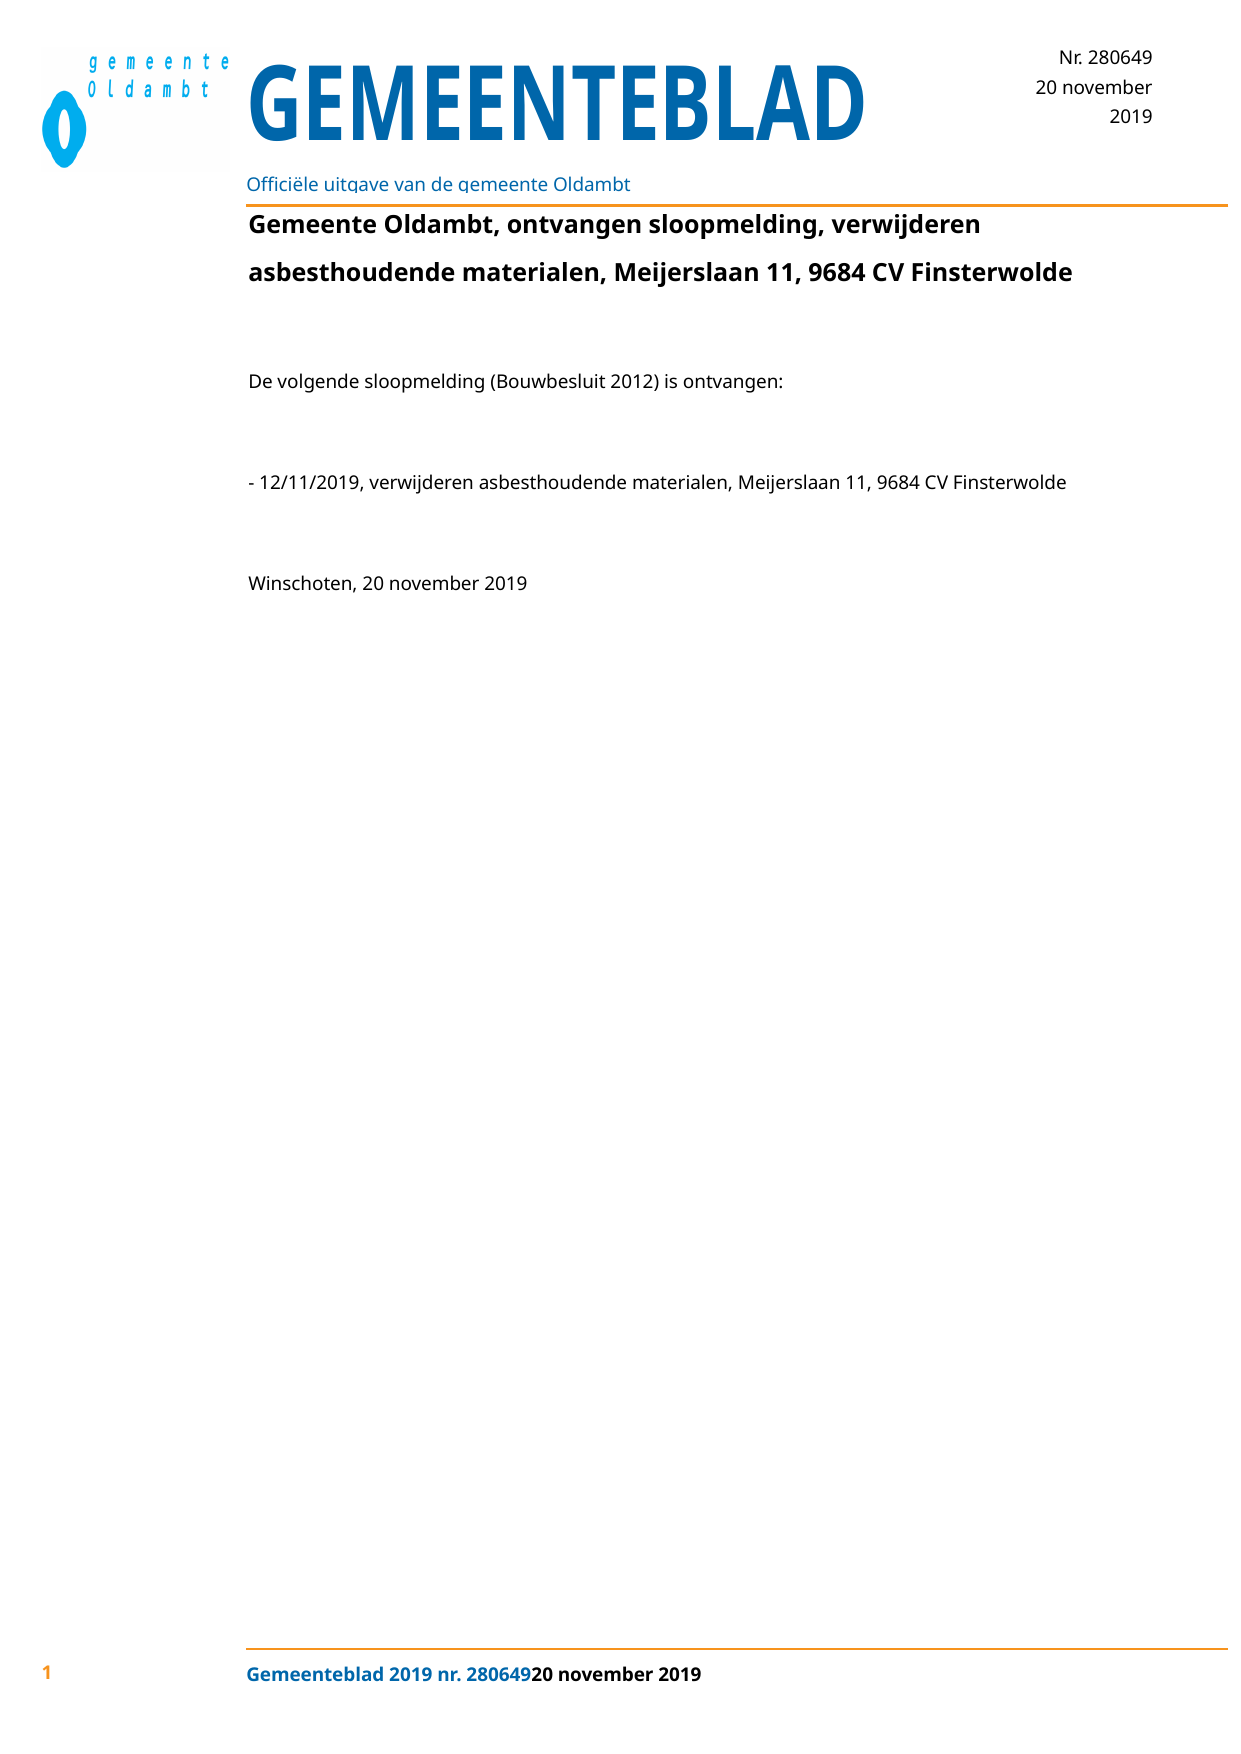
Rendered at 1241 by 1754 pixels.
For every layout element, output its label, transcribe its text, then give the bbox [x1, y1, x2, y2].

text Gemeente Oldambt, ontvangen sloopmelding, verwijderen asbesthoudende materialen, Meijerslaan 11, 9684 CV Finsterwolde [248, 207, 1152, 288]
text Winschoten, 20 november 2019 [248, 570, 1152, 596]
text - 12/11/2019, verwijderen asbesthoudende materialen, Meijerslaan 11, 9684 CV Finsterwolde [248, 469, 1152, 495]
picture [41, 47, 231, 172]
text De volgende sloopmelding (Bouwbesluit 2012) is ontvangen: [248, 368, 1152, 394]
